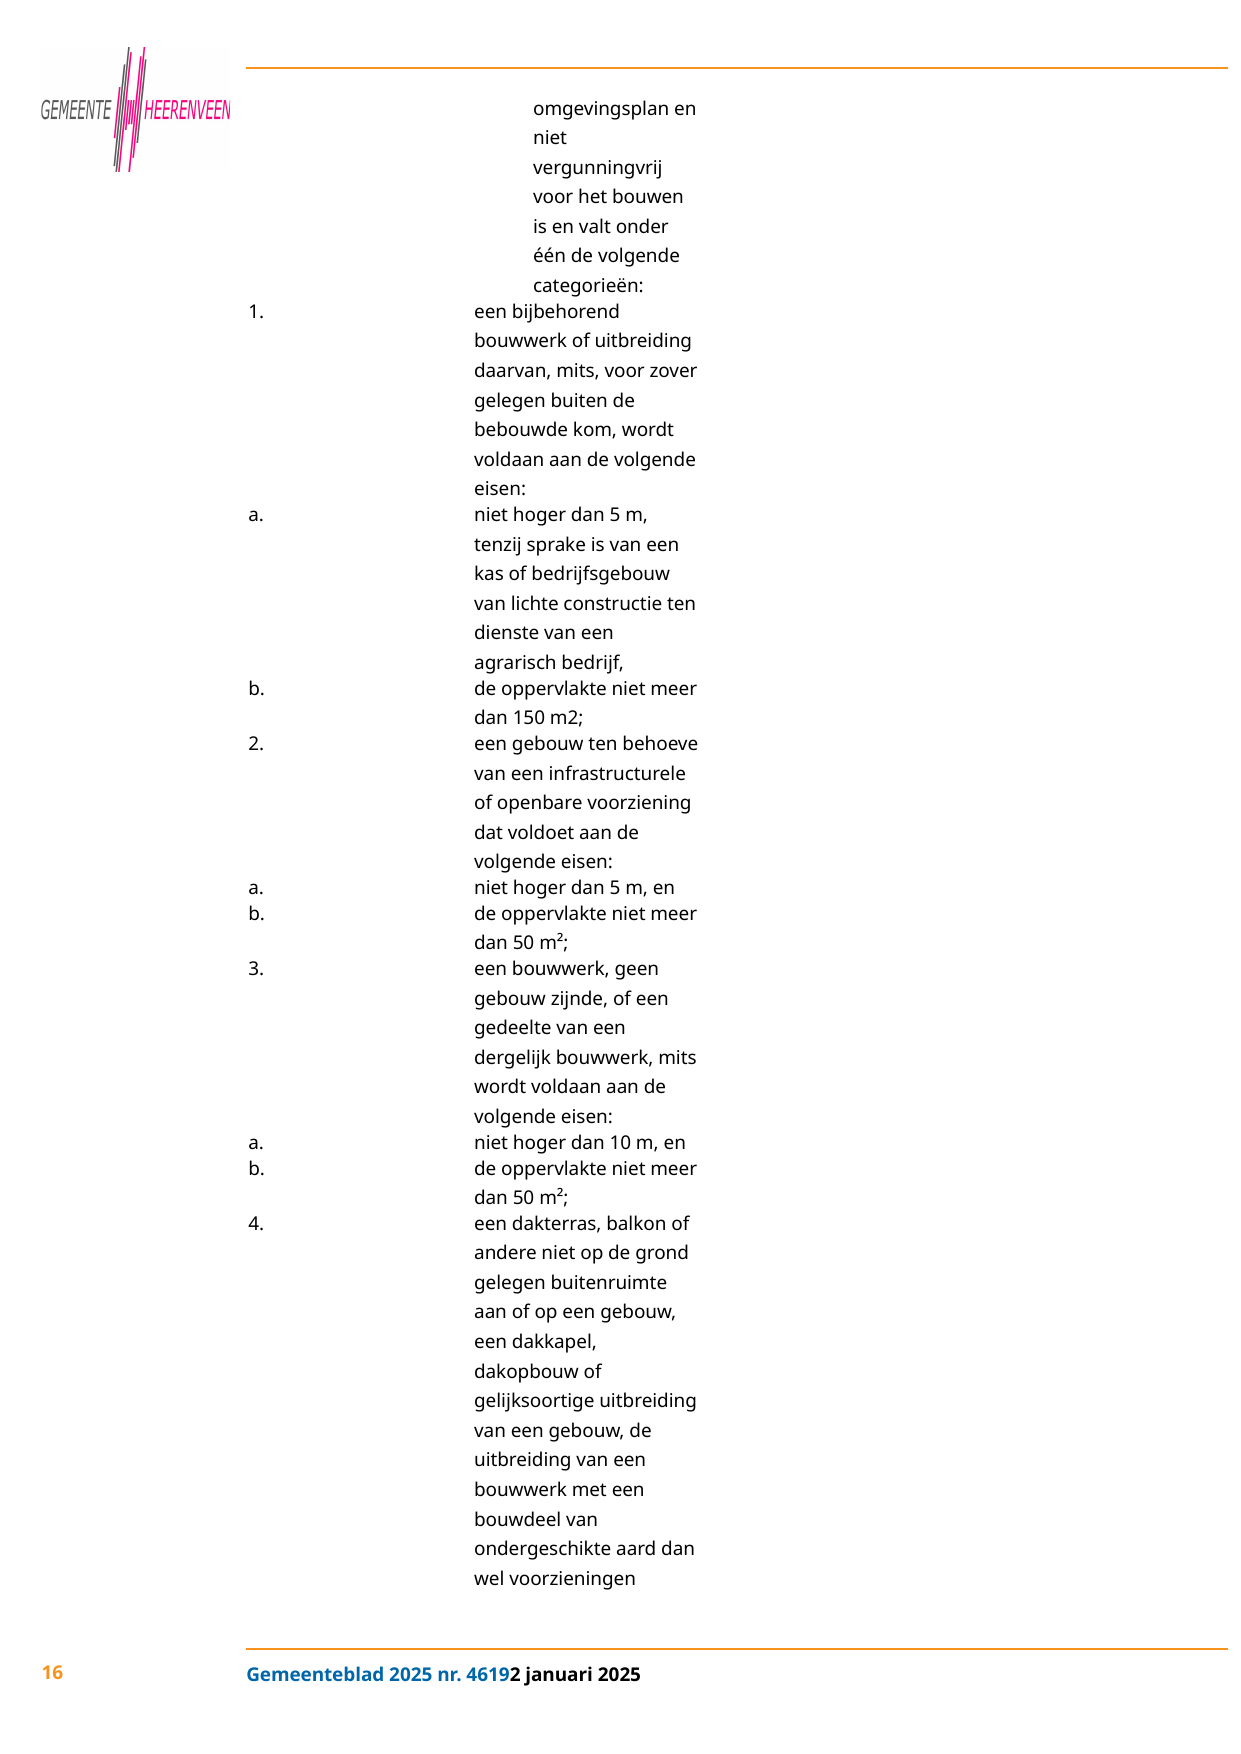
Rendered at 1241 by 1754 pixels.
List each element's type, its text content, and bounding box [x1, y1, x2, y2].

table_cell 2. [248, 730, 474, 874]
table_cell niet hoger dan 5 m, en [474, 874, 700, 900]
table_cell een bouwwerk, geen gebouw zijnde, of een gedeelte van een dergelijk bouwwerk, mits wordt voldaan aan de volgende eisen: [474, 955, 700, 1129]
table_cell b. [248, 1155, 474, 1210]
table_cell de oppervlakte niet meer dan 50 m²; [474, 900, 700, 955]
table_cell a. [248, 501, 474, 675]
table_cell a. [248, 1129, 474, 1155]
table_cell b. [248, 900, 474, 955]
table_cell [248, 95, 474, 298]
table_cell omgevingsplan en niet vergunningvrij voor het bouwen is en valt onder één de volgende categorieën: [474, 95, 700, 298]
table_cell niet hoger dan 10 m, en [474, 1129, 700, 1155]
table_cell een gebouw ten behoeve van een infrastructurele of openbare voorziening dat voldoet aan de volgende eisen: [474, 730, 700, 874]
table_cell [700, 1129, 926, 1155]
table_cell 4. [248, 1210, 474, 1591]
picture [41, 47, 231, 172]
table_cell [926, 874, 1152, 900]
table_cell de oppervlakte niet meer dan 150 m2; [474, 675, 700, 730]
table_cell [700, 730, 926, 874]
table_cell een bijbehorend bouwwerk of uitbreiding daarvan, mits, voor zover gelegen buiten de bebouwde kom, wordt voldaan aan de volgende eisen: [474, 298, 700, 501]
table_cell de oppervlakte niet meer dan 50 m²; [474, 1155, 700, 1210]
table_cell [700, 955, 926, 1129]
table_cell [926, 955, 1152, 1129]
table_cell [926, 900, 1152, 955]
table_cell een dakterras, balkon of andere niet op de grond gelegen buitenruimte aan of op een gebouw, een dakkapel, dakopbouw of gelijksoortige uitbreiding van een gebouw, de uitbreiding van een bouwwerk met een bouwdeel van ondergeschikte aard dan wel voorzieningen [474, 1210, 700, 1591]
table_cell 3. [248, 955, 474, 1129]
table_cell [700, 675, 926, 730]
table_cell [700, 1210, 926, 1591]
table_cell [700, 900, 926, 955]
table_cell [926, 1155, 1152, 1210]
table_cell [700, 298, 926, 501]
table_cell [926, 95, 1152, 298]
table_cell b. [248, 675, 474, 730]
table_cell [926, 730, 1152, 874]
table_cell [926, 501, 1152, 675]
table_cell niet hoger dan 5 m, tenzij sprake is van een kas of bedrijfsgebouw van lichte constructie ten dienste van een agrarisch bedrijf, [474, 501, 700, 675]
table_cell 1. [248, 298, 474, 501]
table_cell [926, 675, 1152, 730]
table_cell [926, 1129, 1152, 1155]
table_cell [926, 1210, 1152, 1591]
table_cell [926, 298, 1152, 501]
table_cell [700, 501, 926, 675]
table_cell a. [248, 874, 474, 900]
table_cell [700, 874, 926, 900]
table_cell [700, 1155, 926, 1210]
table_cell [700, 95, 926, 298]
